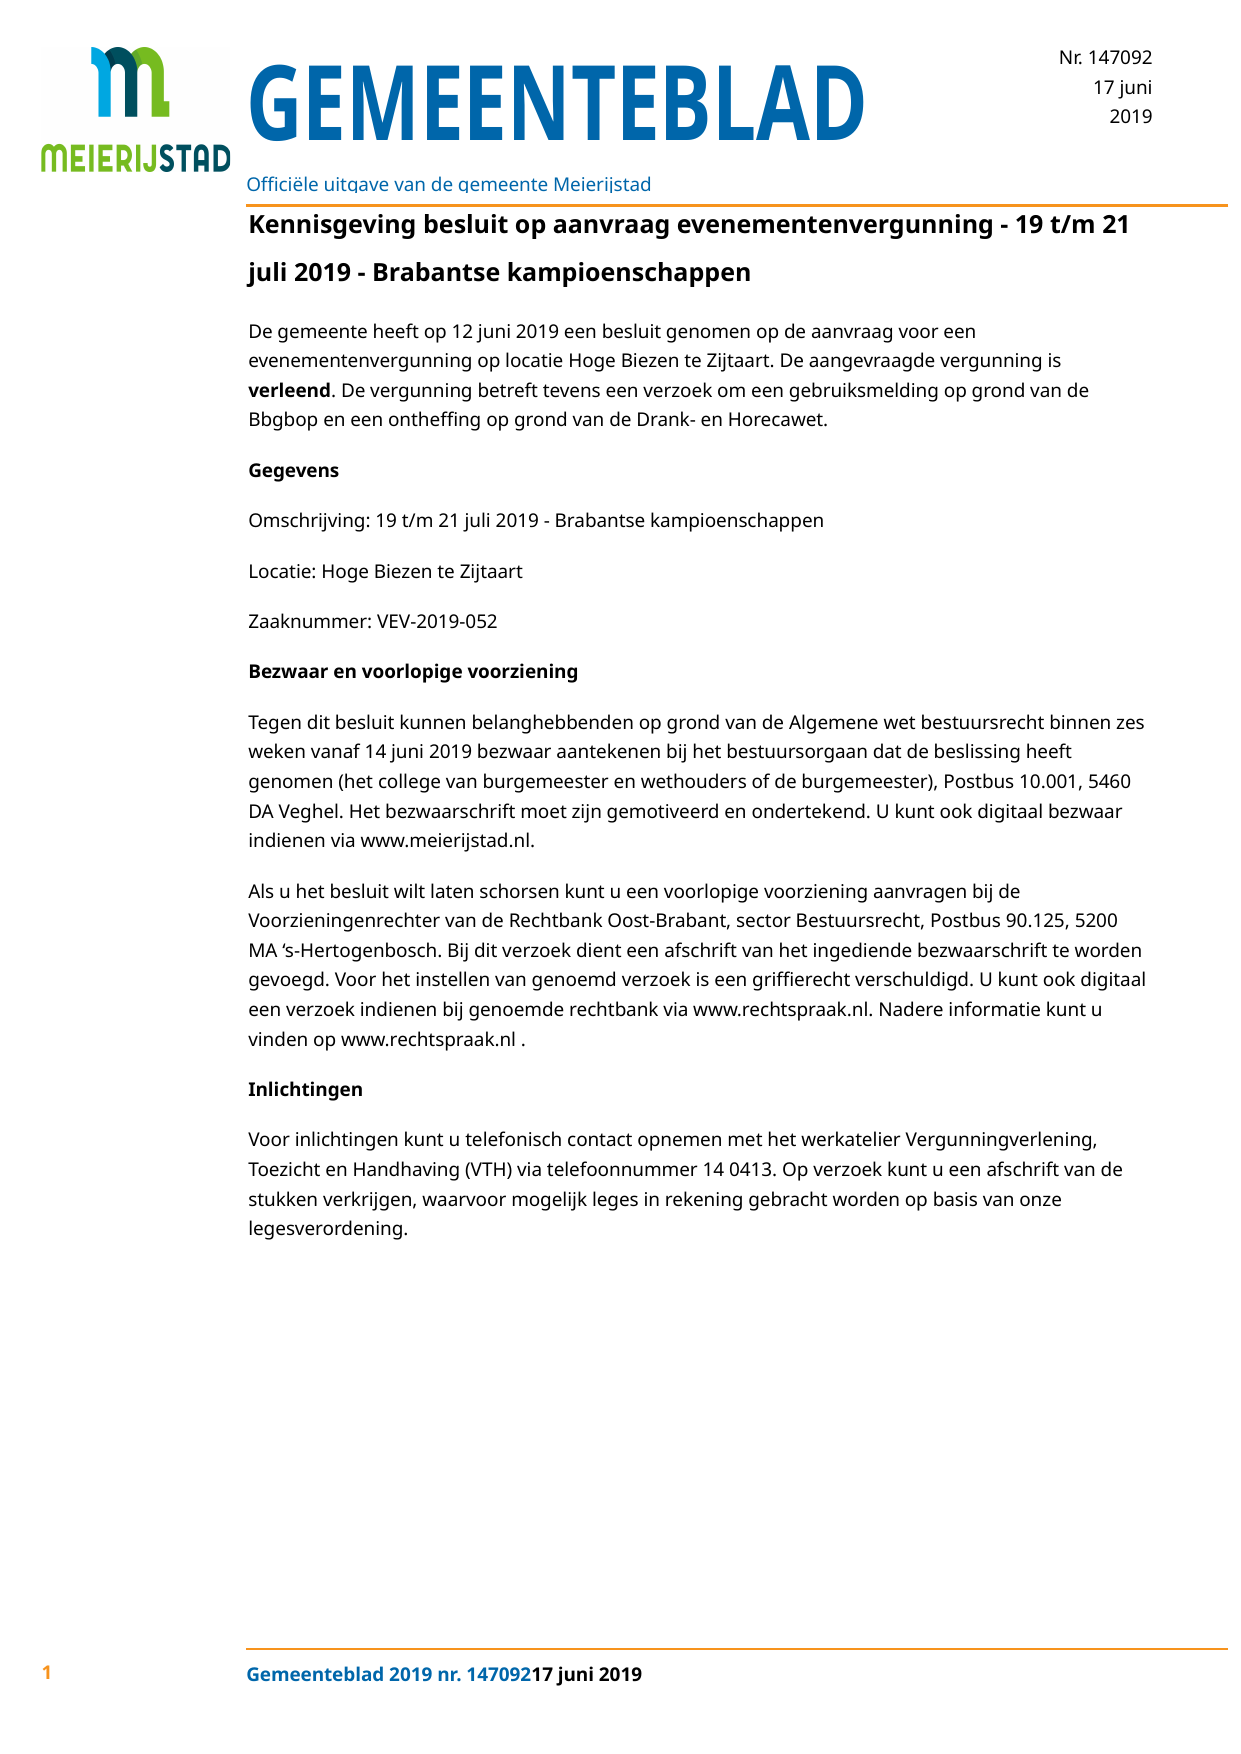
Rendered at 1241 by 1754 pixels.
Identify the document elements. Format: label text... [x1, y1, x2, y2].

picture [41, 47, 231, 172]
text Gegevens [248, 457, 1152, 483]
text Inlichtingen [248, 1076, 1152, 1102]
text Locatie: Hoge Biezen te Zijtaart [248, 558, 1152, 584]
text Tegen dit besluit kunnen belanghebbenden op grond van de Algemene wet bestuursrecht binnen zes weken vanaf 14 juni 2019 bezwaar aantekenen bij het bestuursorgaan dat de beslissing heeft genomen (het college van burgemeester en wethouders of de burgemeester), Postbus 10.001, 5460 DA Veghel. Het bezwaarschrift moet zijn gemotiveerd en ondertekend. U kunt ook digitaal bezwaar indienen via www.meierijstad.nl. [248, 709, 1152, 853]
text Zaaknummer: VEV-2019-052 [248, 608, 1152, 634]
text Voor inlichtingen kunt u telefonisch contact opnemen met het werkatelier Vergunningverlening, Toezicht en Handhaving (VTH) via telefoonnummer 14 0413. Op verzoek kunt u een afschrift van de stukken verkrijgen, waarvoor mogelijk leges in rekening gebracht worden op basis van onze legesverordening. [248, 1127, 1152, 1241]
text Bezwaar en voorlopige voorziening [248, 659, 1152, 684]
text De gemeente heeft op 12 juni 2019 een besluit genomen op de aanvraag voor een evenementenvergunning op locatie Hoge Biezen te Zijtaart. De aangevraagde vergunning is verleend. De vergunning betreft tevens een verzoek om een gebruiksmelding op grond van de Bbgbop en een ontheffing op grond van de Drank- en Horecawet. [248, 318, 1152, 432]
text Omschrijving: 19 t/m 21 juli 2019 - Brabantse kampioenschappen [248, 507, 1152, 533]
text Als u het besluit wilt laten schorsen kunt u een voorlopige voorziening aanvragen bij de Voorzieningenrechter van de Rechtbank Oost-Brabant, sector Bestuursrecht, Postbus 90.125, 5200 MA ‘s-Hertogenbosch. Bij dit verzoek dient een afschrift van het ingediende bezwaarschrift te worden gevoegd. Voor het instellen van genoemd verzoek is een griffierecht verschuldigd. U kunt ook digitaal een verzoek indienen bij genoemde rechtbank via www.rechtspraak.nl. Nadere informatie kunt u vinden op www.rechtspraak.nl . [248, 878, 1152, 1052]
text Kennisgeving besluit op aanvraag evenementenvergunning - 19 t/m 21 juli 2019 - Brabantse kampioenschappen [248, 207, 1152, 288]
